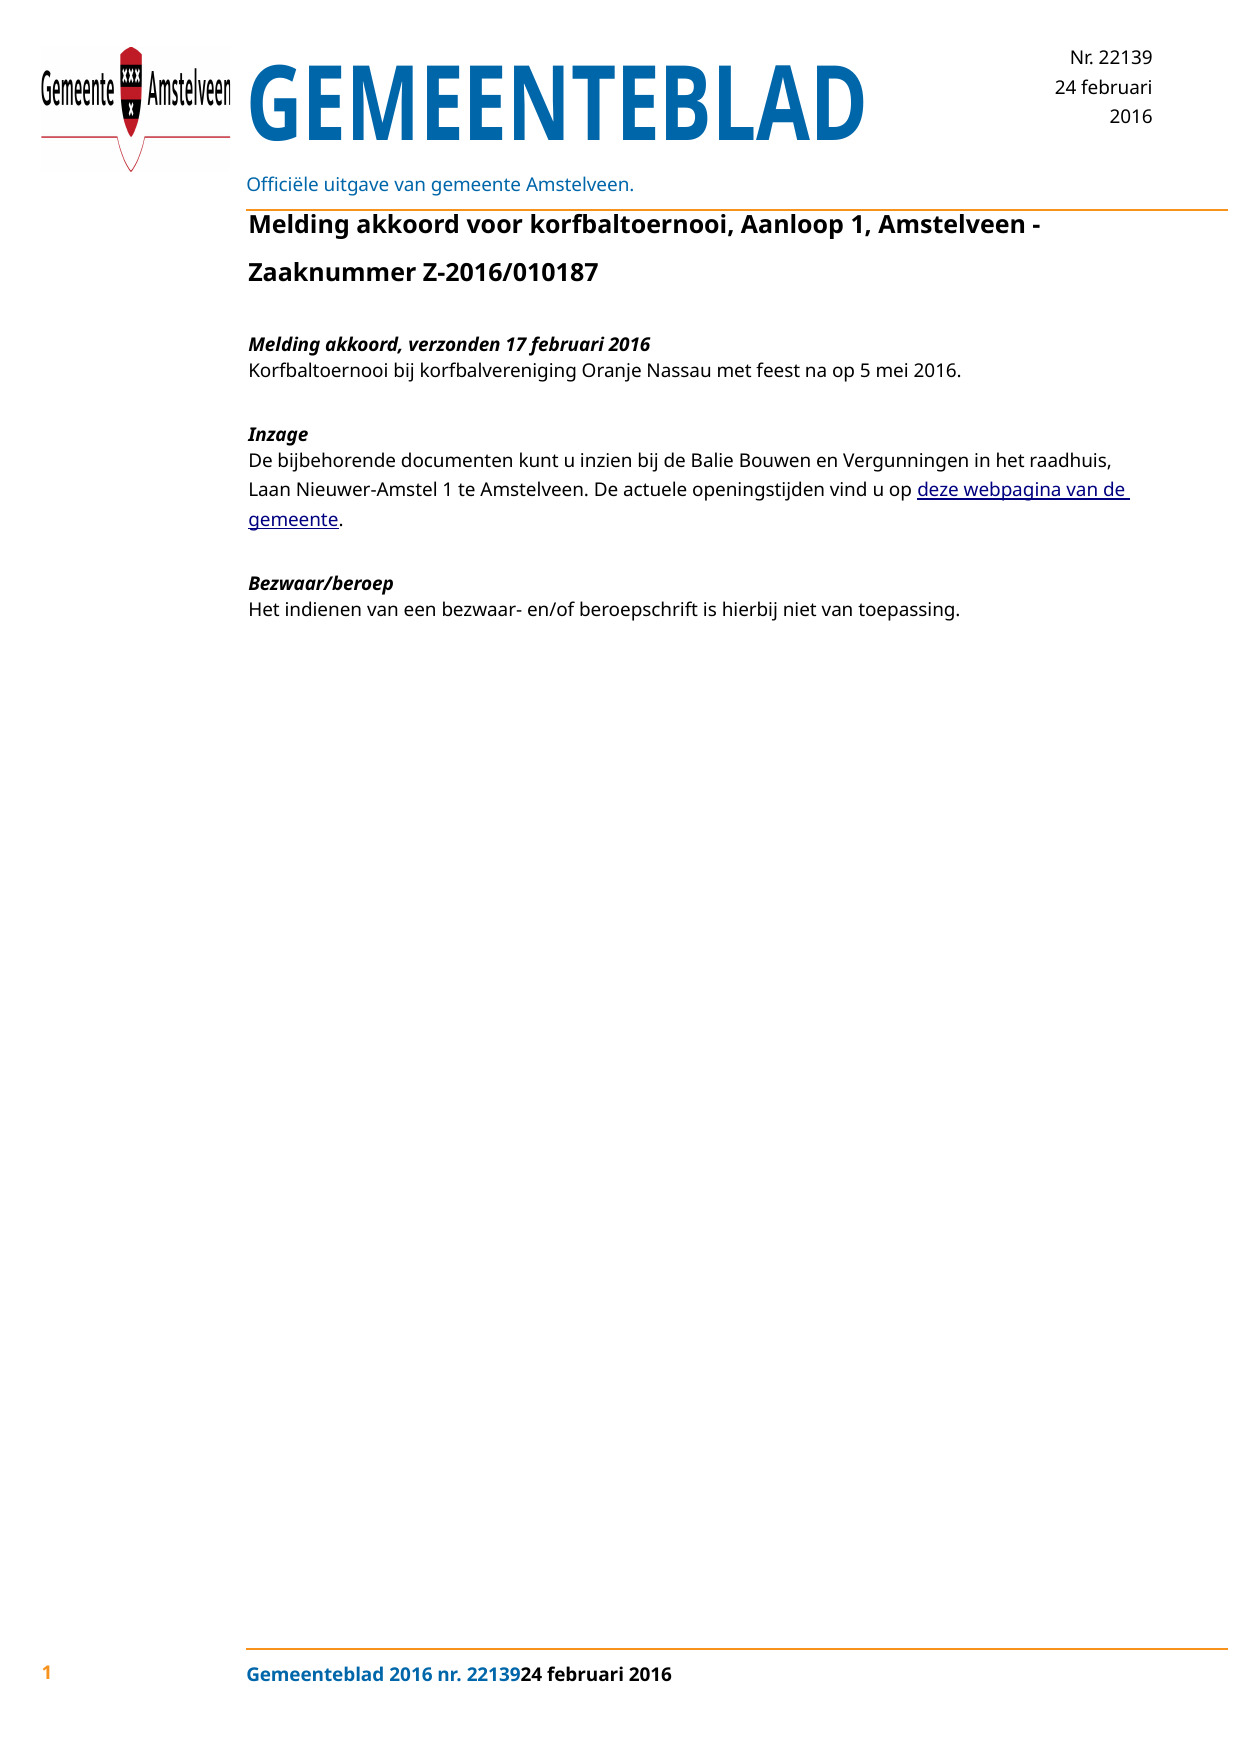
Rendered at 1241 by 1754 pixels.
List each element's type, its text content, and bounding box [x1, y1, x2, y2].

text Melding akkoord, verzonden 17 februari 2016 [248, 331, 1152, 357]
text Inzage [248, 421, 1152, 447]
text De bijbehorende documenten kunt u inzien bij de Balie Bouwen en Vergunningen in het raadhuis, Laan Nieuwer-Amstel 1 te Amstelveen. De actuele openingstijden vind u op deze webpagina van de gemeente. [248, 447, 1152, 532]
text Het indienen van een bezwaar- en/of beroepschrift is hierbij niet van toepassing. [248, 596, 1152, 621]
picture [41, 47, 231, 172]
text Korfbaltoernooi bij korfbalvereniging Oranje Nassau met feest na op 5 mei 2016. [248, 357, 1152, 383]
text Bezwaar/beroep [248, 570, 1152, 596]
text Melding akkoord voor korfbaltoernooi, Aanloop 1, Amstelveen - Zaaknummer Z-2016/010187 [248, 211, 1152, 288]
